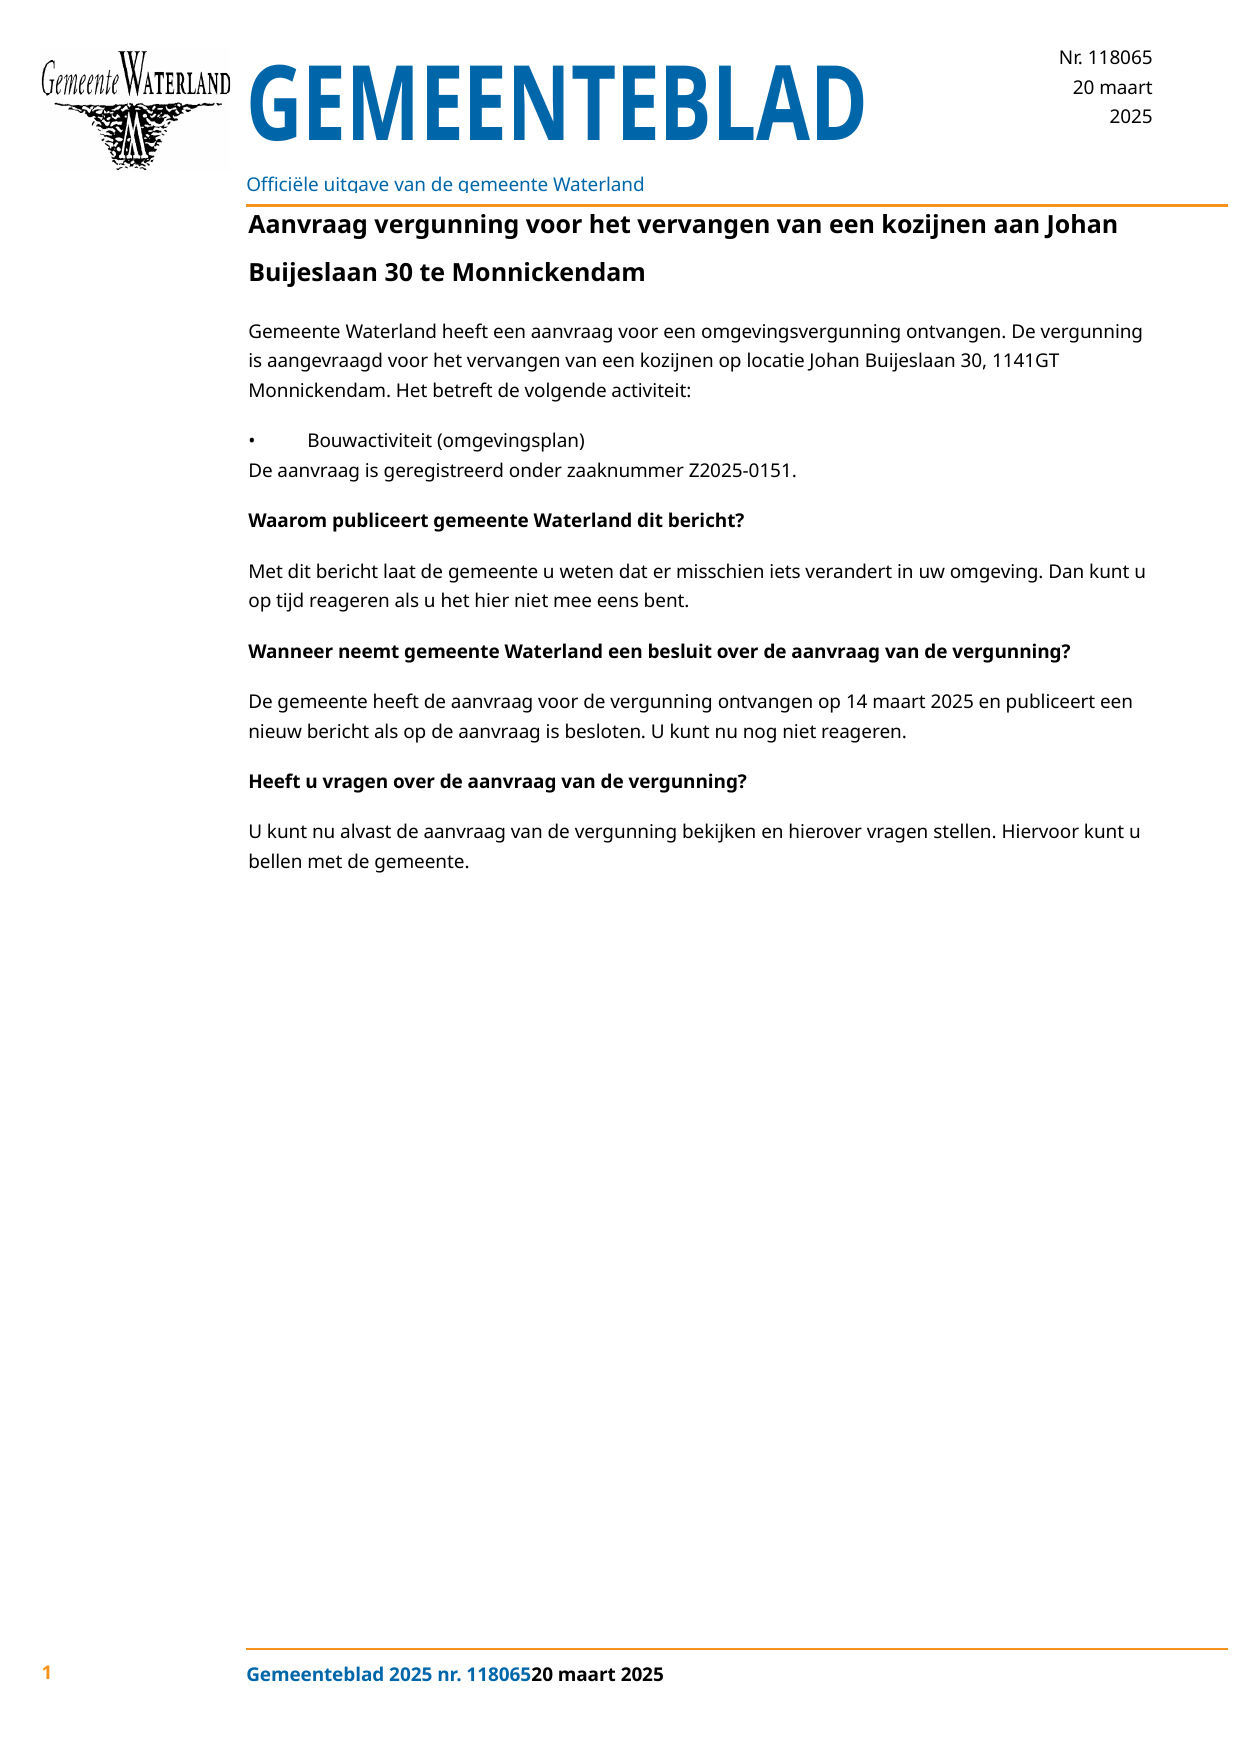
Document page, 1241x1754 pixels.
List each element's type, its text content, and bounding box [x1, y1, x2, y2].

picture [41, 47, 231, 172]
text Wanneer neemt gemeente Waterland een besluit over de aanvraag van de vergunning? [248, 638, 1152, 664]
text Met dit bericht laat de gemeente u weten dat er misschien iets verandert in uw omgeving. Dan kunt u op tijd reageren als u het hier niet mee eens bent. [248, 558, 1152, 613]
text Gemeente Waterland heeft een aanvraag voor een omgevingsvergunning ontvangen. De vergunning is aangevraagd voor het vervangen van een kozijnen op locatie Johan Buijeslaan 30, 1141GT Monnickendam. Het betreft de volgende activiteit: [248, 318, 1152, 403]
text Waarom publiceert gemeente Waterland dit bericht? [248, 507, 1152, 533]
text U kunt nu alvast de aanvraag van de vergunning bekijken en hierover vragen stellen. Hiervoor kunt u bellen met de gemeente. [248, 819, 1152, 874]
text De aanvraag is geregistreerd onder zaaknummer Z2025-0151. [248, 457, 1152, 483]
text De gemeente heeft de aanvraag voor de vergunning ontvangen op 14 maart 2025 en publiceert een nieuw bericht als op de aanvraag is besloten. U kunt nu nog niet reageren. [248, 688, 1152, 744]
text Aanvraag vergunning voor het vervangen van een kozijnen aan Johan Buijeslaan 30 te Monnickendam [248, 207, 1152, 288]
text Heeft u vragen over de aanvraag van de vergunning? [248, 768, 1152, 794]
list Bouwactiviteit (omgevingsplan) [248, 427, 1152, 453]
